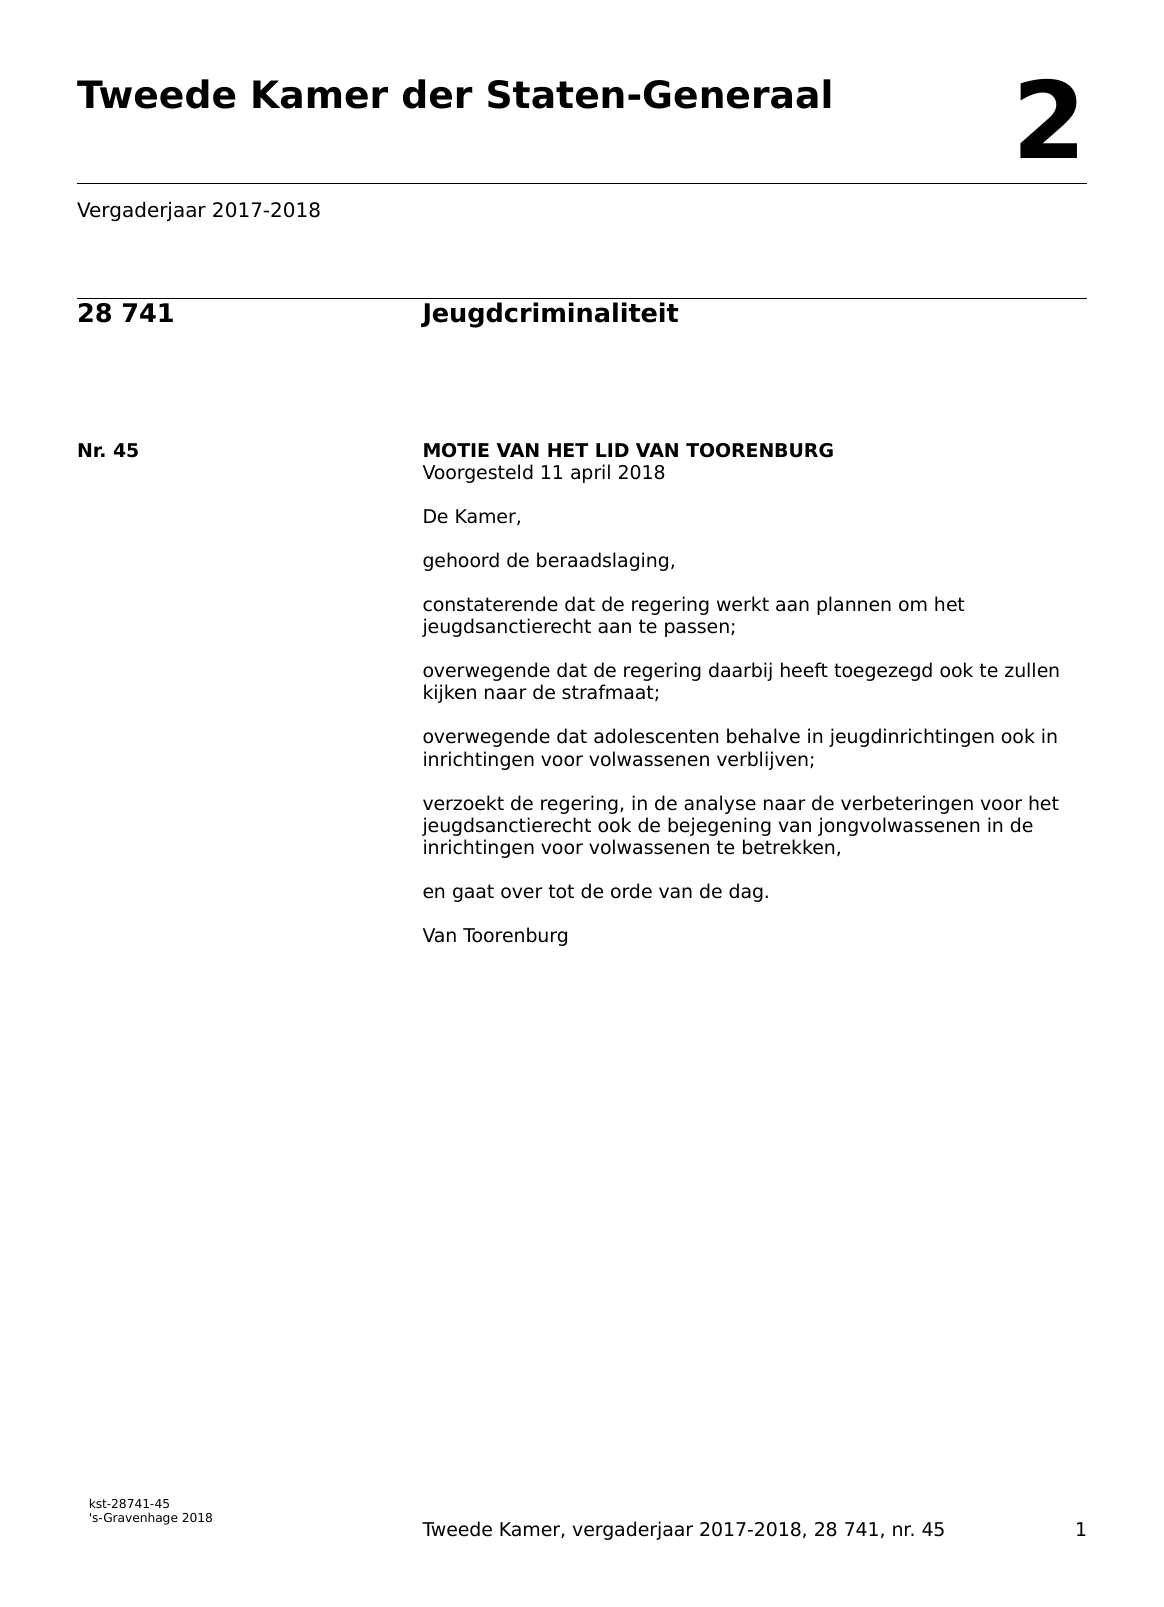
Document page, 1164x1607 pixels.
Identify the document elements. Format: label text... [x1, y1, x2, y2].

table_cell Vergaderjaar 2017-2018 [77, 184, 1087, 298]
subtitle 28 741 Jeugdcriminaliteit [77, 299, 1087, 329]
text Voorgesteld 11 april 2018 [422, 462, 1087, 484]
text gehoord de beraadslaging, [422, 550, 1087, 572]
text en gaat over tot de orde van de dag. [422, 881, 1087, 903]
text constaterende dat de regering werkt aan plannen om het jeugdsanctierecht aan te passen; [422, 594, 1087, 638]
subtitle Nr. 45 MOTIE VAN HET LID VAN TOORENBURG [77, 440, 1087, 462]
table_header Tweede Kamer der Staten-Generaal [77, 59, 886, 183]
text kst-28741-45 [88, 1497, 323, 1511]
text overwegende dat adolescenten behalve in jeugdinrichtingen ook in inrichtingen voor volwassenen verblijven; [422, 726, 1087, 770]
text verzoekt de regering, in de analyse naar de verbeteringen voor het jeugdsanctierecht ook de bejegening van jongvolwassenen in de inrichtingen voor volwassenen te betrekken, [422, 793, 1087, 858]
text overwegende dat de regering daarbij heeft toegezegd ook te zullen kijken naar de strafmaat; [422, 660, 1087, 704]
text Van Toorenburg [422, 925, 1087, 947]
text 's-Gravenhage 2018 [88, 1511, 323, 1525]
text De Kamer, [422, 506, 1087, 528]
table_header 2 [886, 59, 1087, 183]
